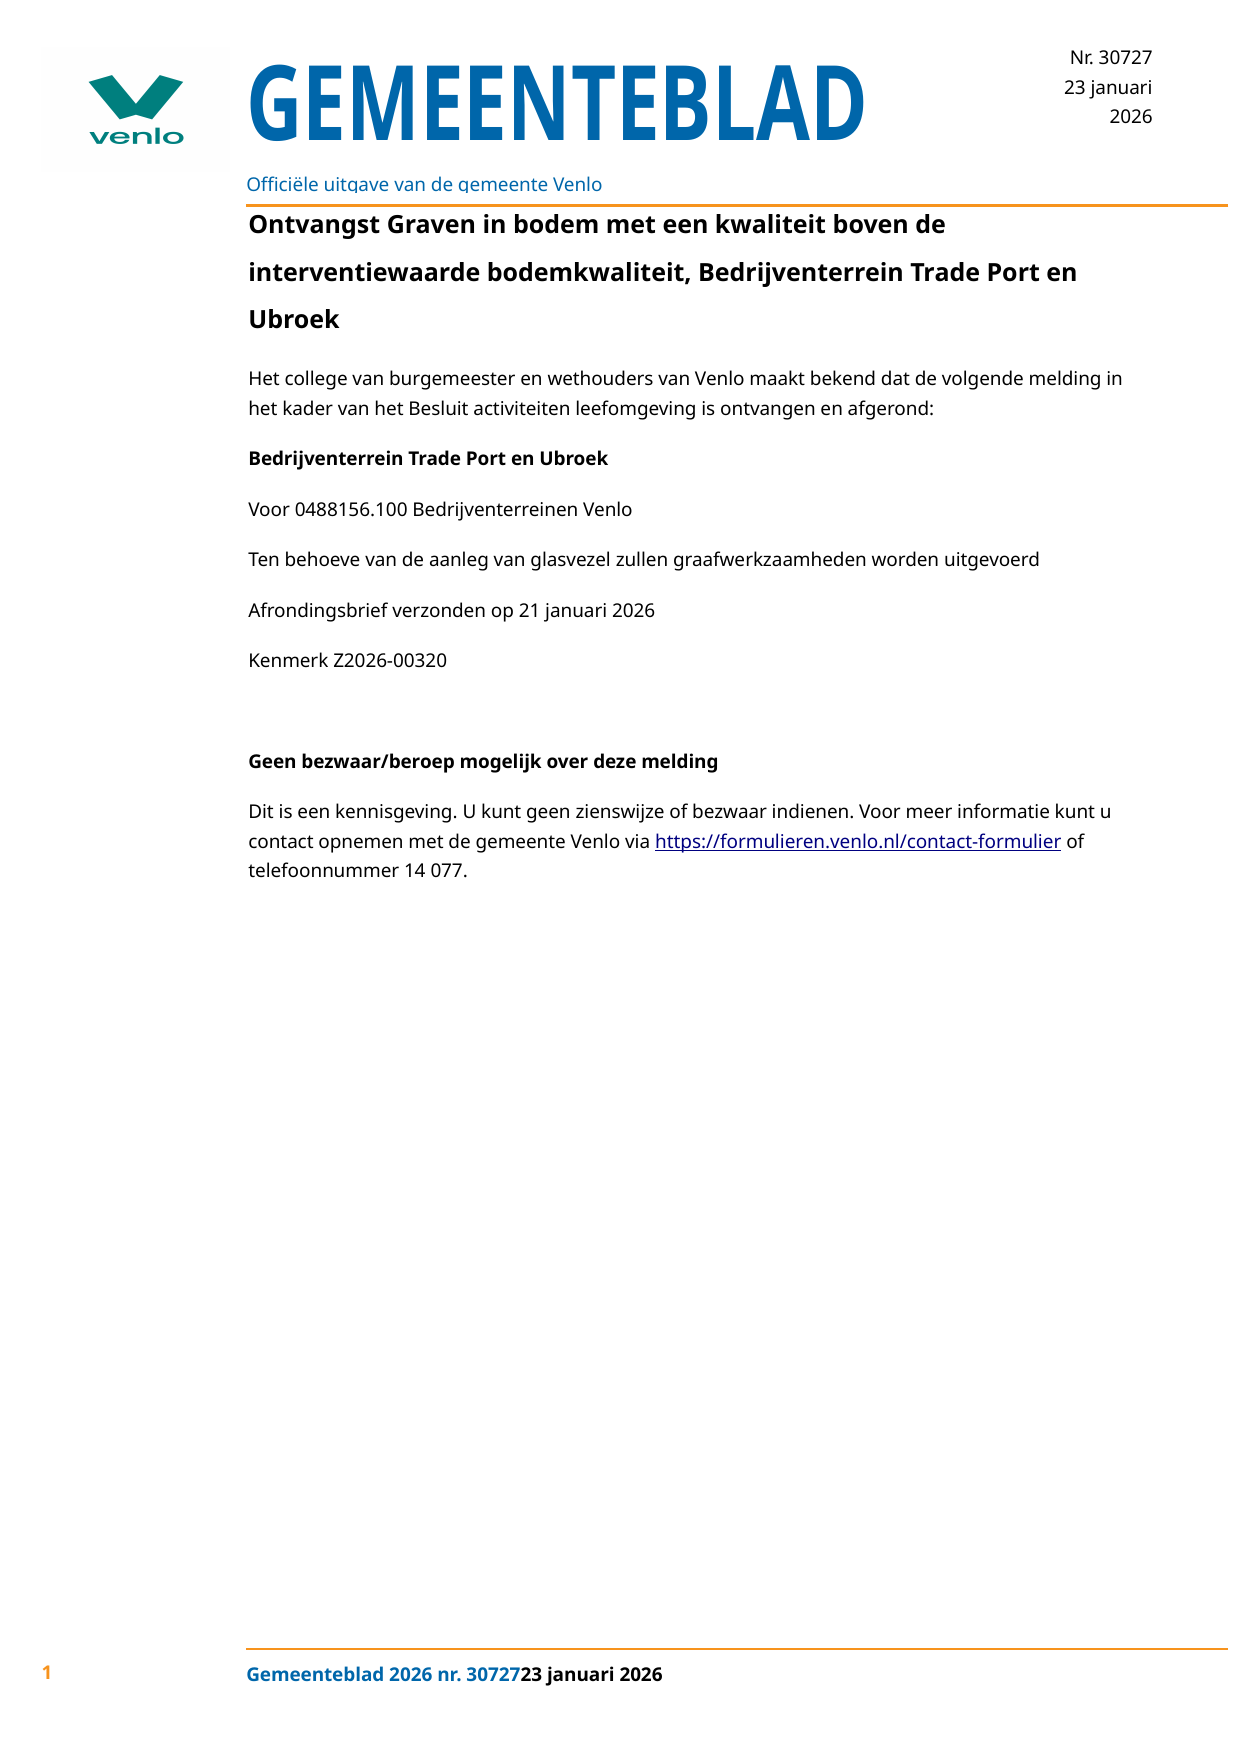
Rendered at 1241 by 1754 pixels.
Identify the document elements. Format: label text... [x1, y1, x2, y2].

text Kenmerk Z2026-00320 [248, 647, 1152, 673]
text Afrondingsbrief verzonden op 21 januari 2026 [248, 597, 1152, 622]
text Voor 0488156.100 Bedrijventerreinen Venlo [248, 496, 1152, 522]
text Geen bezwaar/beroep mogelijk over deze melding [248, 748, 1152, 774]
text Bedrijventerrein Trade Port en Ubroek [248, 446, 1152, 471]
text Ontvangst Graven in bodem met een kwaliteit boven de interventiewaarde bodemkwaliteit, Bedrijventerrein Trade Port en Ubroek [248, 207, 1152, 336]
text Dit is een kennisgeving. U kunt geen zienswijze of bezwaar indienen. Voor meer informatie kunt u contact opnemen met de gemeente Venlo via https://formulieren.venlo.nl/contact-formulier of telefoonnummer 14 077. [248, 798, 1152, 883]
text Ten behoeve van de aanleg van glasvezel zullen graafwerkzaamheden worden uitgevoerd [248, 546, 1152, 572]
picture [41, 47, 231, 172]
text Het college van burgemeester en wethouders van Venlo maakt bekend dat de volgende melding in het kader van het Besluit activiteiten leefomgeving is ontvangen en afgerond: [248, 366, 1152, 421]
